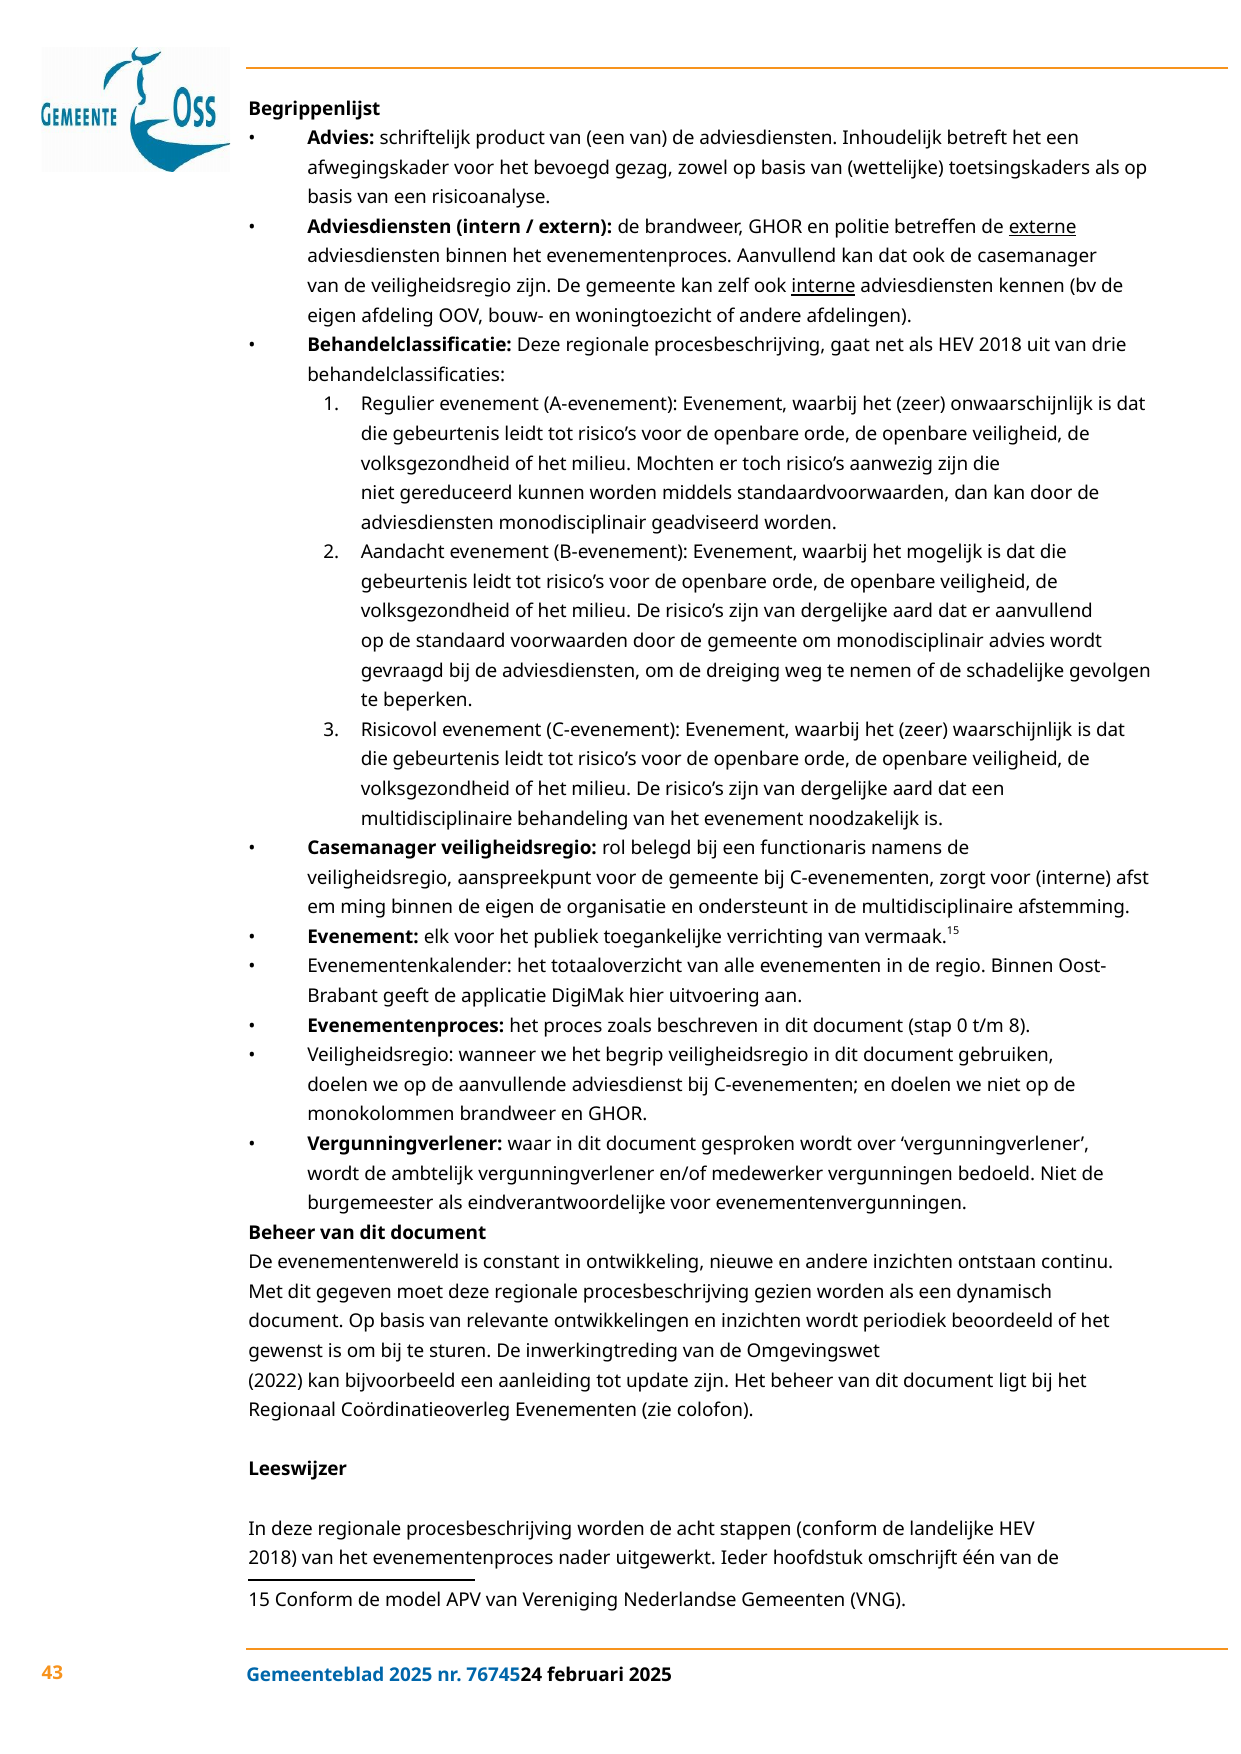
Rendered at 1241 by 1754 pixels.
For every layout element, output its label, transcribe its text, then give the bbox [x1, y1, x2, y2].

text In deze regionale procesbeschrijving worden de acht stappen (conform de landelijke HEV 2018) van het evenementenproces nader uitgewerkt. Ieder hoofdstuk omschrijft één van de [248, 1515, 1152, 1570]
list Evenementenproces: het proces zoals beschreven in dit document (stap 0 t/m 8). [248, 1012, 1152, 1038]
text Beheer van dit document [248, 1219, 1152, 1245]
list Regulier evenement (A-evenement): Evenement, waarbij het (zeer) onwaarschijnlijk is dat die gebeurtenis leidt tot risico’s voor de openbare orde, de openbare veiligheid, de volksgezondheid of het milieu. Mochten er toch risico’s aanwezig zijn die niet gereduceerd kunnen worden middels standaardvoorwaarden, dan kan door de adviesdiensten monodisciplinair geadviseerd worden. [323, 391, 1152, 535]
list Evenementenkalender: het totaaloverzicht van alle evenementen in de regio. Binnen Oost-Brabant geeft de applicatie DigiMak hier uitvoering aan. [248, 953, 1152, 1008]
list Conform de model APV van Vereniging Nederlandse Gemeenten (VNG). [248, 1586, 1152, 1612]
list Adviesdiensten (intern / extern): de brandweer, GHOR en politie betreffen de externe adviesdiensten binnen het evenementenproces. Aanvullend kan dat ook de casemanager van de veiligheidsregio zijn. De gemeente kan zelf ook interne adviesdiensten kennen (bv de eigen afdeling OOV, bouw- en woningtoezicht of andere afdelingen). [248, 213, 1152, 328]
list Risicovol evenement (C-evenement): Evenement, waarbij het (zeer) waarschijnlijk is dat die gebeurtenis leidt tot risico’s voor de openbare orde, de openbare veiligheid, de volksgezondheid of het milieu. De risico’s zijn van dergelijke aard dat een multidisciplinaire behandeling van het evenement noodzakelijk is. [323, 716, 1152, 831]
text Leeswijzer [248, 1456, 1152, 1481]
list Vergunningverlener: waar in dit document gesproken wordt over ‘vergunningverlener’, wordt de ambtelijk vergunningverlener en/of medewerker vergunningen bedoeld. Niet de burgemeester als eindverantwoordelijke voor evenementenvergunningen. [248, 1130, 1152, 1215]
list Evenement: elk voor het publiek toegankelijke verrichting van vermaak. [248, 923, 1152, 949]
text Begrippenlijst [248, 95, 1152, 121]
list Aandacht evenement (B-evenement): Evenement, waarbij het mogelijk is dat die gebeurtenis leidt tot risico’s voor de openbare orde, de openbare veiligheid, de volksgezondheid of het milieu. De risico’s zijn van dergelijke aard dat er aanvullend op de standaard voorwaarden door de gemeente om monodisciplinair advies wordt gevraagd bij de adviesdiensten, om de dreiging weg te nemen of de schadelijke gevolgen te beperken. [323, 538, 1152, 712]
text De evenementenwereld is constant in ontwikkeling, nieuwe en andere inzichten ontstaan continu. Met dit gegeven moet deze regionale procesbeschrijving gezien worden als een dynamisch document. Op basis van relevante ontwikkelingen en inzichten wordt periodiek beoordeeld of het gewenst is om bij te sturen. De inwerkingtreding van de Omgevingswet (2022) kan bijvoorbeeld een aanleiding tot update zijn. Het beheer van dit document ligt bij het Regionaal Coördinatieoverleg Evenementen (zie colofon). [248, 1248, 1152, 1422]
picture [41, 47, 231, 172]
list Veiligheidsregio: wanneer we het begrip veiligheidsregio in dit document gebruiken, doelen we op de aanvullende adviesdienst bij C-evenementen; en doelen we niet op de monokolommen brandweer en GHOR. [248, 1041, 1152, 1126]
list Advies: schriftelijk product van (een van) de adviesdiensten. Inhoudelijk betreft het een afwegingskader voor het bevoegd gezag, zowel op basis van (wettelijke) toetsingskaders als op basis van een risicoanalyse. [248, 124, 1152, 209]
list Behandelclassificatie: Deze regionale procesbeschrijving, gaat net als HEV 2018 uit van drie behandelclassificaties: [248, 331, 1152, 387]
list Casemanager veiligheidsregio: rol belegd bij een functionaris namens de veiligheidsregio, aanspreekpunt voor de gemeente bij C-evenementen, zorgt voor (interne) afstem ming binnen de eigen de organisatie en ondersteunt in de multidisciplinaire afstemming. [248, 834, 1152, 919]
